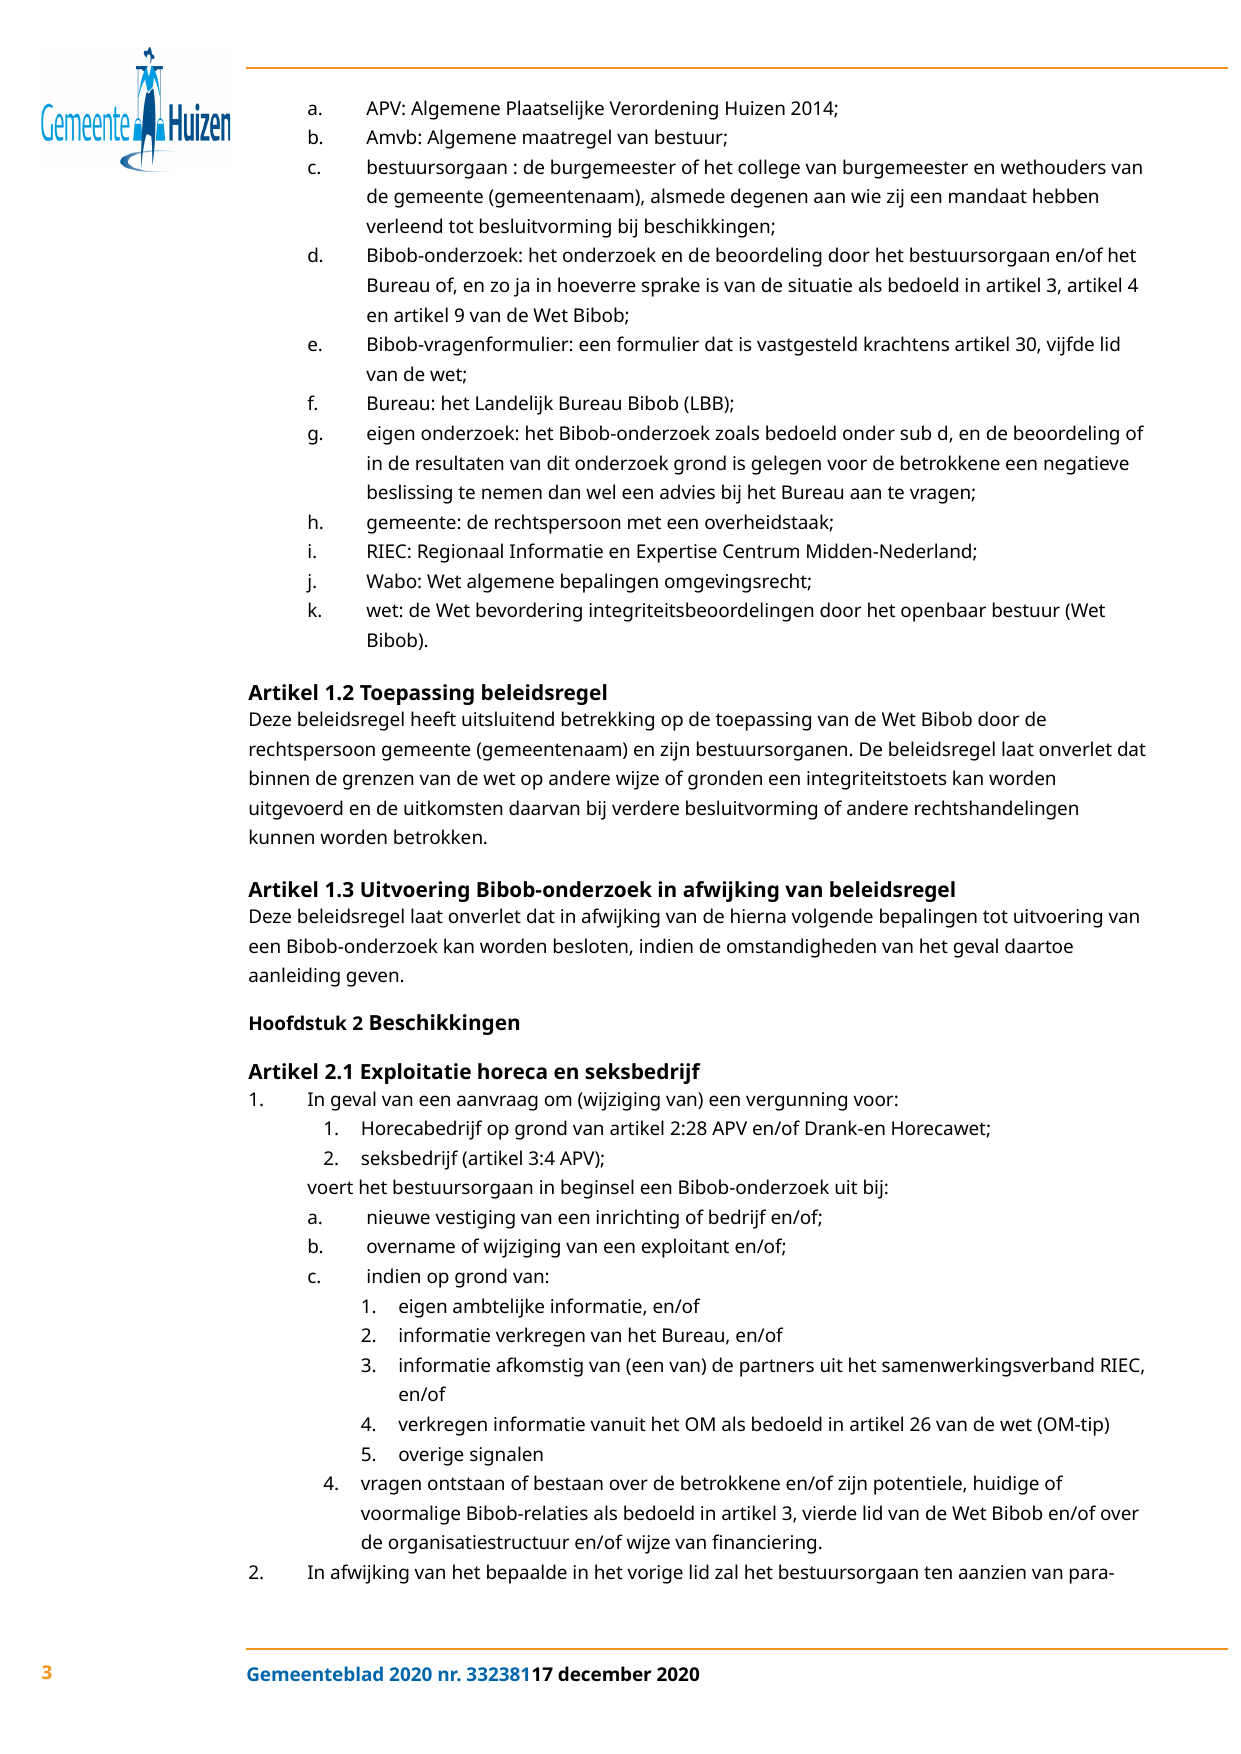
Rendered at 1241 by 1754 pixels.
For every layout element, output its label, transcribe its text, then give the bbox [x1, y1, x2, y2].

list informatie verkregen van het Bureau, en/of [361, 1322, 1152, 1348]
list bestuursorgaan : de burgemeester of het college van burgemeester en wethouders van de gemeente (gemeentenaam), alsmede degenen aan wie zij een mandaat hebben verleend tot besluitvorming bij beschikkingen; [307, 154, 1152, 239]
picture [41, 47, 231, 172]
list Amvb: Algemene maatregel van bestuur; [307, 124, 1152, 150]
list vragen ontstaan of bestaan over de betrokkene en/of zijn potentiele, huidige of voormalige Bibob-relaties als bedoeld in artikel 3, vierde lid van de Wet Bibob en/of over de organisatiestructuur en/of wijze van financiering. [323, 1470, 1152, 1555]
list informatie afkomstig van (een van) de partners uit het samenwerkingsverband RIEC, en/of [361, 1352, 1152, 1407]
list Horecabedrijf op grond van artikel 2:28 APV en/of Drank-en Horecawet; [323, 1115, 1152, 1141]
list RIEC: Regionaal Informatie en Expertise Centrum Midden-Nederland; [307, 538, 1152, 564]
list overige signalen [361, 1441, 1152, 1467]
list wet: de Wet bevordering integriteitsbeoordelingen door het openbaar bestuur (Wet Bibob). [307, 598, 1152, 653]
text Deze beleidsregel heeft uitsluitend betrekking op de toepassing van de Wet Bibob door de rechtspersoon gemeente (gemeentenaam) en zijn bestuursorganen. De beleidsregel laat onverlet dat binnen de grenzen van de wet op andere wijze of gronden een integriteitstoets kan worden uitgevoerd en de uitkomsten daarvan bij verdere besluitvorming of andere rechtshandelingen kunnen worden betrokken. [248, 706, 1152, 850]
list Bibob-vragenformulier: een formulier dat is vastgesteld krachtens artikel 30, vijfde lid van de wet; [307, 331, 1152, 387]
list nieuwe vestiging van een inrichting of bedrijf en/of; [307, 1204, 1152, 1230]
list seksbedrijf (artikel 3:4 APV); [323, 1145, 1152, 1171]
list voert het bestuursorgaan in beginsel een Bibob-onderzoek uit bij: [248, 1174, 1152, 1200]
text Artikel 2.1 Exploitatie horeca en seksbedrijf [248, 1057, 1152, 1086]
list APV: Algemene Plaatselijke Verordening Huizen 2014; [307, 95, 1152, 121]
list Bibob-onderzoek: het onderzoek en de beoordeling door het bestuursorgaan en/of het Bureau of, en zo ja in hoeverre sprake is van de situatie als bedoeld in artikel 3, artikel 4 en artikel 9 van de Wet Bibob; [307, 243, 1152, 328]
text Artikel 1.2 Toepassing beleidsregel [248, 678, 1152, 706]
list eigen ambtelijke informatie, en/of [361, 1293, 1152, 1319]
list Bureau: het Landelijk Bureau Bibob (LBB); [307, 391, 1152, 416]
list In geval van een aanvraag om (wijziging van) een vergunning voor: [248, 1086, 1152, 1112]
list overname of wijziging van een exploitant en/of; [307, 1234, 1152, 1259]
list gemeente: de rechtspersoon met een overheidstaak; [307, 509, 1152, 535]
text Artikel 1.3 Uitvoering Bibob-onderzoek in afwijking van beleidsregel [248, 875, 1152, 903]
list verkregen informatie vanuit het OM als bedoeld in artikel 26 van de wet (OM-tip) [361, 1411, 1152, 1437]
text Hoofdstuk 2 Beschikkingen [248, 1008, 1152, 1037]
list eigen onderzoek: het Bibob-onderzoek zoals bedoeld onder sub d, en de beoordeling of in de resultaten van dit onderzoek grond is gelegen voor de betrokkene een negatieve beslissing te nemen dan wel een advies bij het Bureau aan te vragen; [307, 420, 1152, 505]
list indien op grond van: [307, 1263, 1152, 1289]
text Deze beleidsregel laat onverlet dat in afwijking van de hierna volgende bepalingen tot uitvoering van een Bibob-onderzoek kan worden besloten, indien de omstandigheden van het geval daartoe aanleiding geven. [248, 903, 1152, 988]
list Wabo: Wet algemene bepalingen omgevingsrecht; [307, 568, 1152, 594]
list In afwijking van het bepaalde in het vorige lid zal het bestuursorgaan ten aanzien van para- [248, 1559, 1152, 1585]
